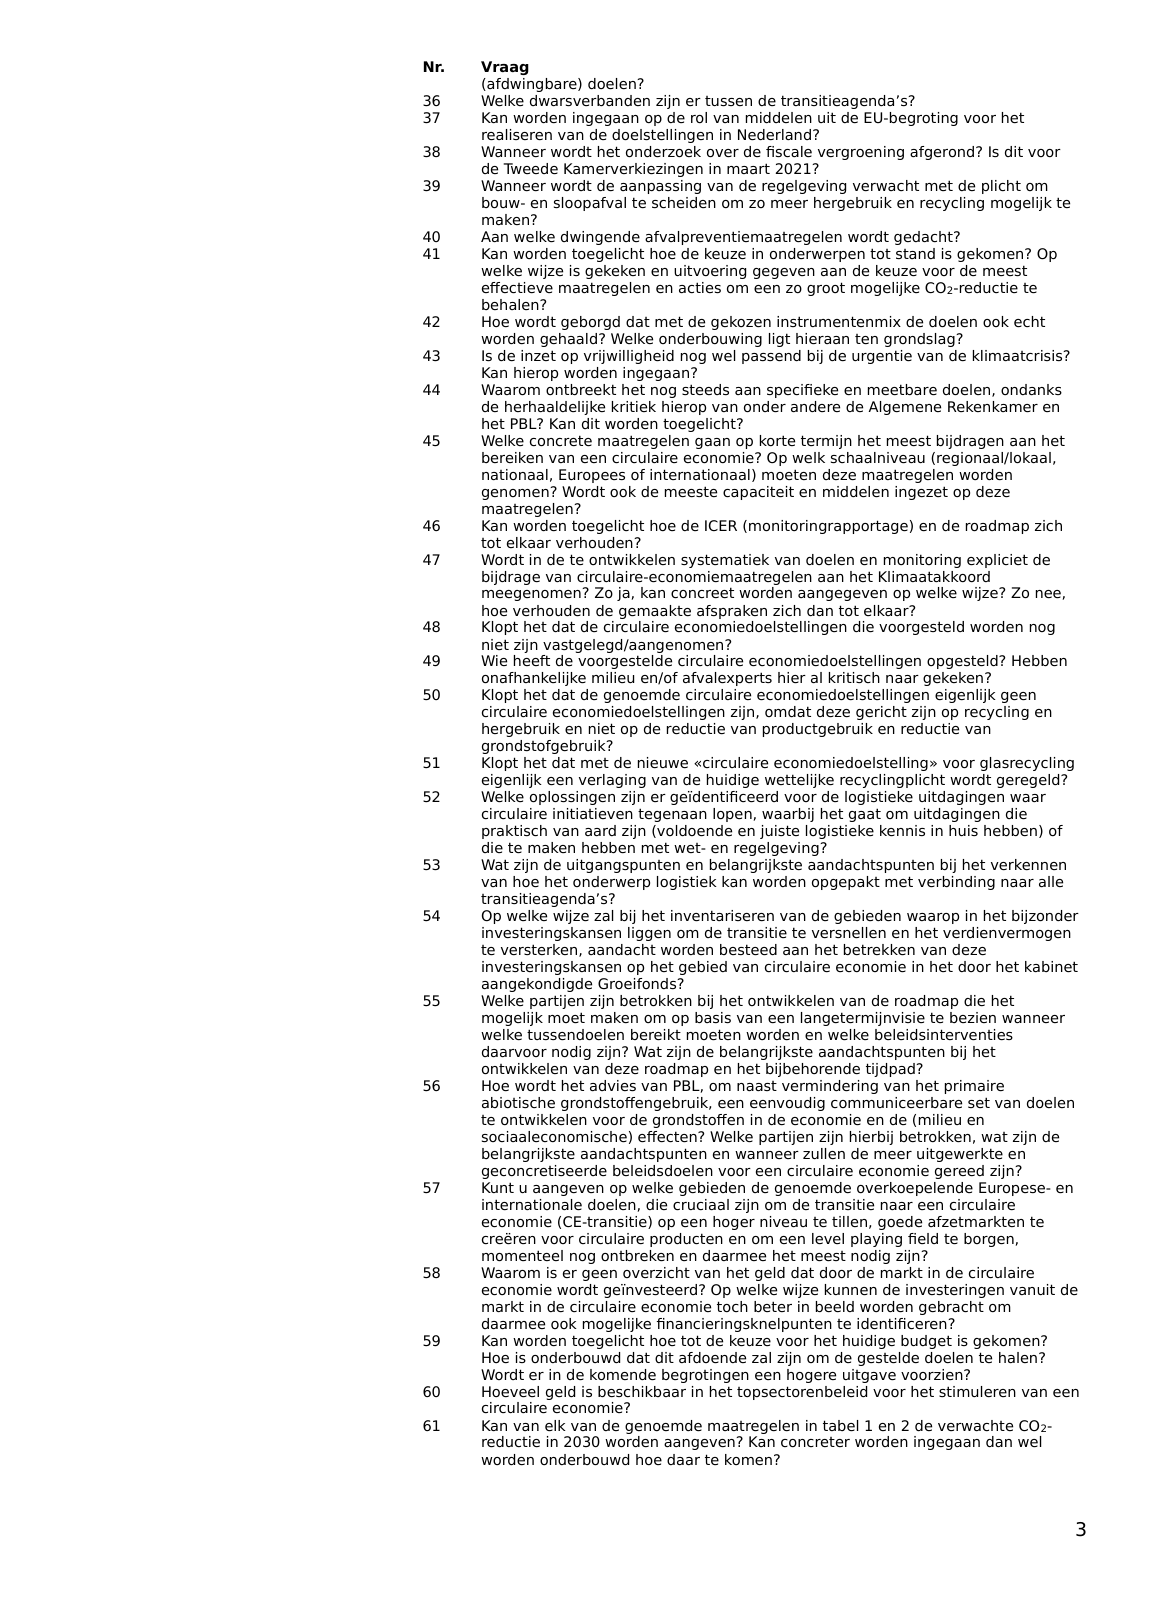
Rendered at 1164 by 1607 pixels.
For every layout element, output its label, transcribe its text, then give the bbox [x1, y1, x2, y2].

table_cell Wanneer wordt het onderzoek over de fiscale vergroening afgerond? Is dit voor de Tweede Kamerverkiezingen in maart 2021? [475, 144, 1087, 178]
table_cell Welke oplossingen zijn er geïdentificeerd voor de logistieke uitdagingen waar circulaire initiatieven tegenaan lopen, waarbij het gaat om uitdagingen die praktisch van aard zijn (voldoende en juiste logistieke kennis in huis hebben) of die te maken hebben met wet- en regelgeving? [475, 789, 1087, 857]
table_cell 53 [422, 857, 475, 908]
table_cell 60 [422, 1384, 475, 1417]
table_cell Aan welke dwingende afvalpreventiemaatregelen wordt gedacht? [475, 229, 1087, 246]
table_cell 42 [422, 314, 475, 348]
table_cell 43 [422, 348, 475, 382]
table_cell 61 [422, 1418, 475, 1468]
table_cell 36 [422, 93, 475, 110]
table_cell Hoe wordt het advies van PBL, om naast vermindering van het primaire abiotische grondstoffengebruik, een eenvoudig communiceerbare set van doelen te ontwikkelen voor de grondstoffen in de economie en de (milieu en sociaaleconomische) effecten? Welke partijen zijn hierbij betrokken, wat zijn de belangrijkste aandachtspunten en wanneer zullen de meer uitgewerkte en geconcretiseerde beleidsdoelen voor een circulaire economie gereed zijn? [475, 1078, 1087, 1180]
table_cell 46 [422, 518, 475, 551]
table_cell 48 [422, 619, 475, 653]
table_cell 45 [422, 433, 475, 517]
table_cell Is de inzet op vrijwilligheid nog wel passend bij de urgentie van de klimaatcrisis? Kan hierop worden ingegaan? [475, 348, 1087, 382]
table_cell [422, 76, 475, 93]
table_cell Wordt in de te ontwikkelen systematiek van doelen en monitoring expliciet de bijdrage van circulaire-economiemaatregelen aan het Klimaatakkoord meegenomen? Zo ja, kan concreet worden aangegeven op welke wijze? Zo nee, hoe verhouden de gemaakte afspraken zich dan tot elkaar? [475, 551, 1087, 619]
table_cell 39 [422, 178, 475, 229]
table_cell Welke concrete maatregelen gaan op korte termijn het meest bijdragen aan het bereiken van een circulaire economie? Op welk schaalniveau (regionaal/lokaal, nationaal, Europees of internationaal) moeten deze maatregelen worden genomen? Wordt ook de meeste capaciteit en middelen ingezet op deze maatregelen? [475, 433, 1087, 517]
table_cell (afdwingbare) doelen? [475, 76, 1087, 93]
table_cell Wat zijn de uitgangspunten en belangrijkste aandachtspunten bij het verkennen van hoe het onderwerp logistiek kan worden opgepakt met verbinding naar alle transitieagenda’s? [475, 857, 1087, 908]
table_cell 37 [422, 110, 475, 144]
table_cell 44 [422, 382, 475, 433]
table_cell 50 [422, 687, 475, 755]
table_cell Kan worden ingegaan op de rol van middelen uit de EU-begroting voor het realiseren van de doelstellingen in Nederland? [475, 110, 1087, 144]
table_cell 52 [422, 789, 475, 857]
table_cell 54 [422, 908, 475, 993]
table_cell 47 [422, 551, 475, 619]
table_cell 59 [422, 1333, 475, 1383]
table_cell 49 [422, 653, 475, 687]
table_cell 56 [422, 1078, 475, 1180]
table_cell Kan worden toegelicht hoe de ICER (monitoringrapportage) en de roadmap zich tot elkaar verhouden? [475, 518, 1087, 551]
table_cell 57 [422, 1180, 475, 1264]
table_cell Wanneer wordt de aanpassing van de regelgeving verwacht met de plicht om bouw- en sloopafval te scheiden om zo meer hergebruik en recycling mogelijk te maken? [475, 178, 1087, 229]
table_cell 58 [422, 1265, 475, 1332]
table_cell Kan worden toegelicht hoe de keuze in onderwerpen tot stand is gekomen? Op welke wijze is gekeken en uitvoering gegeven aan de keuze voor de meest effectieve maatregelen en acties om een zo groot mogelijke CO2-reductie te behalen? [475, 246, 1087, 314]
table_cell 38 [422, 144, 475, 178]
table_cell 51 [422, 755, 475, 789]
table_header Nr. [422, 59, 475, 76]
table_cell Welke partijen zijn betrokken bij het ontwikkelen van de roadmap die het mogelijk moet maken om op basis van een langetermijnvisie te bezien wanneer welke tussendoelen bereikt moeten worden en welke beleidsinterventies daarvoor nodig zijn? Wat zijn de belangrijkste aandachtspunten bij het ontwikkelen van deze roadmap en het bijbehorende tijdpad? [475, 993, 1087, 1078]
table_cell Welke dwarsverbanden zijn er tussen de transitieagenda’s? [475, 93, 1087, 110]
table_cell Kan van elk van de genoemde maatregelen in tabel 1 en 2 de verwachte CO2-reductie in 2030 worden aangeven? Kan concreter worden ingegaan dan wel worden onderbouwd hoe daar te komen? [475, 1418, 1087, 1468]
table_cell Klopt het dat de circulaire economiedoelstellingen die voorgesteld worden nog niet zijn vastgelegd/aangenomen? [475, 619, 1087, 653]
table_cell Kan worden toegelicht hoe tot de keuze voor het huidige budget is gekomen? Hoe is onderbouwd dat dit afdoende zal zijn om de gestelde doelen te halen? Wordt er in de komende begrotingen een hogere uitgave voorzien? [475, 1333, 1087, 1383]
table_cell 41 [422, 246, 475, 314]
table_cell Op welke wijze zal bij het inventariseren van de gebieden waarop in het bijzonder investeringskansen liggen om de transitie te versnellen en het verdienvermogen te versterken, aandacht worden besteed aan het betrekken van deze investeringskansen op het gebied van circulaire economie in het door het kabinet aangekondigde Groeifonds? [475, 908, 1087, 993]
table_cell Hoe wordt geborgd dat met de gekozen instrumentenmix de doelen ook echt worden gehaald? Welke onderbouwing ligt hieraan ten grondslag? [475, 314, 1087, 348]
table_cell Hoeveel geld is beschikbaar in het topsectorenbeleid voor het stimuleren van een circulaire economie? [475, 1384, 1087, 1417]
table_cell Klopt het dat met de nieuwe «circulaire economiedoelstelling» voor glasrecycling eigenlijk een verlaging van de huidige wettelijke recyclingplicht wordt geregeld? [475, 755, 1087, 789]
table_cell 40 [422, 229, 475, 246]
table_cell Waarom is er geen overzicht van het geld dat door de markt in de circulaire economie wordt geïnvesteerd? Op welke wijze kunnen de investeringen vanuit de markt in de circulaire economie toch beter in beeld worden gebracht om daarmee ook mogelijke financieringsknelpunten te identificeren? [475, 1265, 1087, 1332]
table_cell Waarom ontbreekt het nog steeds aan specifieke en meetbare doelen, ondanks de herhaaldelijke kritiek hierop van onder andere de Algemene Rekenkamer en het PBL? Kan dit worden toegelicht? [475, 382, 1087, 433]
table_header Vraag [475, 59, 1087, 76]
table_cell 55 [422, 993, 475, 1078]
table_cell Klopt het dat de genoemde circulaire economiedoelstellingen eigenlijk geen circulaire economiedoelstellingen zijn, omdat deze gericht zijn op recycling en hergebruik en niet op de reductie van productgebruik en reductie van grondstofgebruik? [475, 687, 1087, 755]
table_cell Kunt u aangeven op welke gebieden de genoemde overkoepelende Europese- en internationale doelen, die cruciaal zijn om de transitie naar een circulaire economie (CE-transitie) op een hoger niveau te tillen, goede afzetmarkten te creëren voor circulaire producten en om een level playing field te borgen, momenteel nog ontbreken en daarmee het meest nodig zijn? [475, 1180, 1087, 1264]
table_cell Wie heeft de voorgestelde circulaire economiedoelstellingen opgesteld? Hebben onafhankelijke milieu en/of afvalexperts hier al kritisch naar gekeken? [475, 653, 1087, 687]
